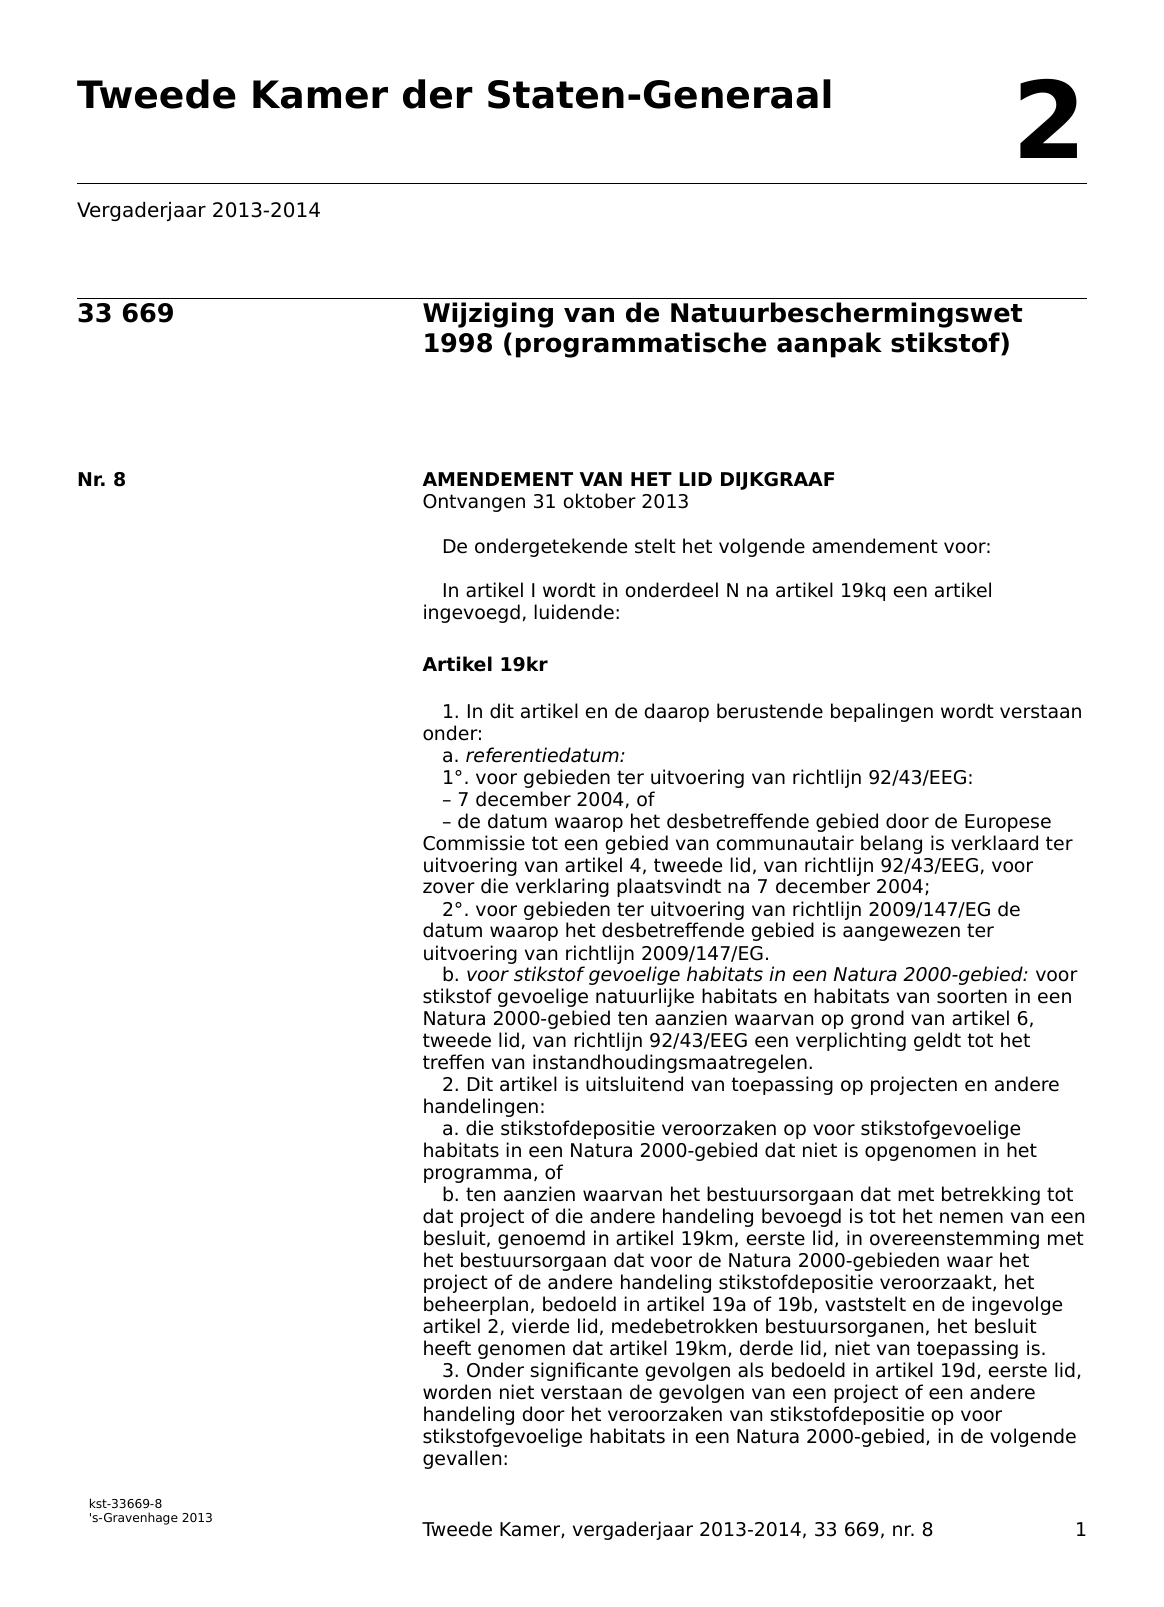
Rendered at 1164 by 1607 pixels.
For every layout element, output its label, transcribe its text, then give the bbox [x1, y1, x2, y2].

subtitle Artikel 19kr [422, 654, 1087, 676]
text a. referentiedatum: [422, 744, 1087, 767]
text a. die stikstofdepositie veroorzaken op voor stikstofgevoelige habitats in een Natura 2000-gebied dat niet is opgenomen in het programma, of [422, 1118, 1087, 1184]
table_header 2 [886, 59, 1087, 183]
text b. ten aanzien waarvan het bestuursorgaan dat met betrekking tot dat project of die andere handeling bevoegd is tot het nemen van een besluit, genoemd in artikel 19km, eerste lid, in overeenstemming met het bestuursorgaan dat voor de Natura 2000-gebieden waar het project of de andere handeling stikstofdepositie veroorzaakt, het beheerplan, bedoeld in artikel 19a of 19b, vaststelt en de ingevolge artikel 2, vierde lid, medebetrokken bestuursorganen, het besluit heeft genomen dat artikel 19km, derde lid, niet van toepassing is. [422, 1184, 1087, 1360]
text 1. In dit artikel en de daarop berustende bepalingen wordt verstaan onder: [422, 701, 1087, 744]
text 2. Dit artikel is uitsluitend van toepassing op projecten en andere handelingen: [422, 1074, 1087, 1118]
text – de datum waarop het desbetreffende gebied door de Europese Commissie tot een gebied van communautair belang is verklaard ter uitvoering van artikel 4, tweede lid, van richtlijn 92/43/EEG, voor zover die verklaring plaatsvindt na 7 december 2004; [422, 811, 1087, 898]
text b. voor stikstof gevoelige habitats in een Natura 2000-gebied: voor stikstof gevoelige natuurlijke habitats en habitats van soorten in een Natura 2000-gebied ten aanzien waarvan op grond van artikel 6, tweede lid, van richtlijn 92/43/EEG een verplichting geldt tot het treffen van instandhoudingsmaatregelen. [422, 964, 1087, 1074]
text kst-33669-8 [88, 1497, 323, 1511]
text 's-Gravenhage 2013 [88, 1511, 323, 1525]
subtitle Nr. 8 AMENDEMENT VAN HET LID DIJKGRAAF [77, 469, 1087, 491]
text 3. Onder significante gevolgen als bedoeld in artikel 19d, eerste lid, worden niet verstaan de gevolgen van een project of een andere handeling door het veroorzaken van stikstofdepositie op voor stikstofgevoelige habitats in een Natura 2000-gebied, in de volgende gevallen: [422, 1360, 1087, 1470]
table_cell Vergaderjaar 2013-2014 [77, 184, 1087, 298]
text – 7 december 2004, of [422, 788, 1087, 811]
text 1°. voor gebieden ter uitvoering van richtlijn 92/43/EEG: [422, 767, 1087, 788]
text 2°. voor gebieden ter uitvoering van richtlijn 2009/147/EG de datum waarop het desbetreffende gebied is aangewezen ter uitvoering van richtlijn 2009/147/EG. [422, 898, 1087, 964]
subtitle 33 669 Wijziging van de Natuurbeschermingswet 1998 (programmatische aanpak stikstof) [77, 299, 1087, 358]
text De ondergetekende stelt het volgende amendement voor: [422, 536, 1087, 557]
text In artikel I wordt in onderdeel N na artikel 19kq een artikel ingevoegd, luidende: [422, 580, 1087, 624]
text Ontvangen 31 oktober 2013 [422, 491, 1087, 513]
table_header Tweede Kamer der Staten-Generaal [77, 59, 886, 183]
